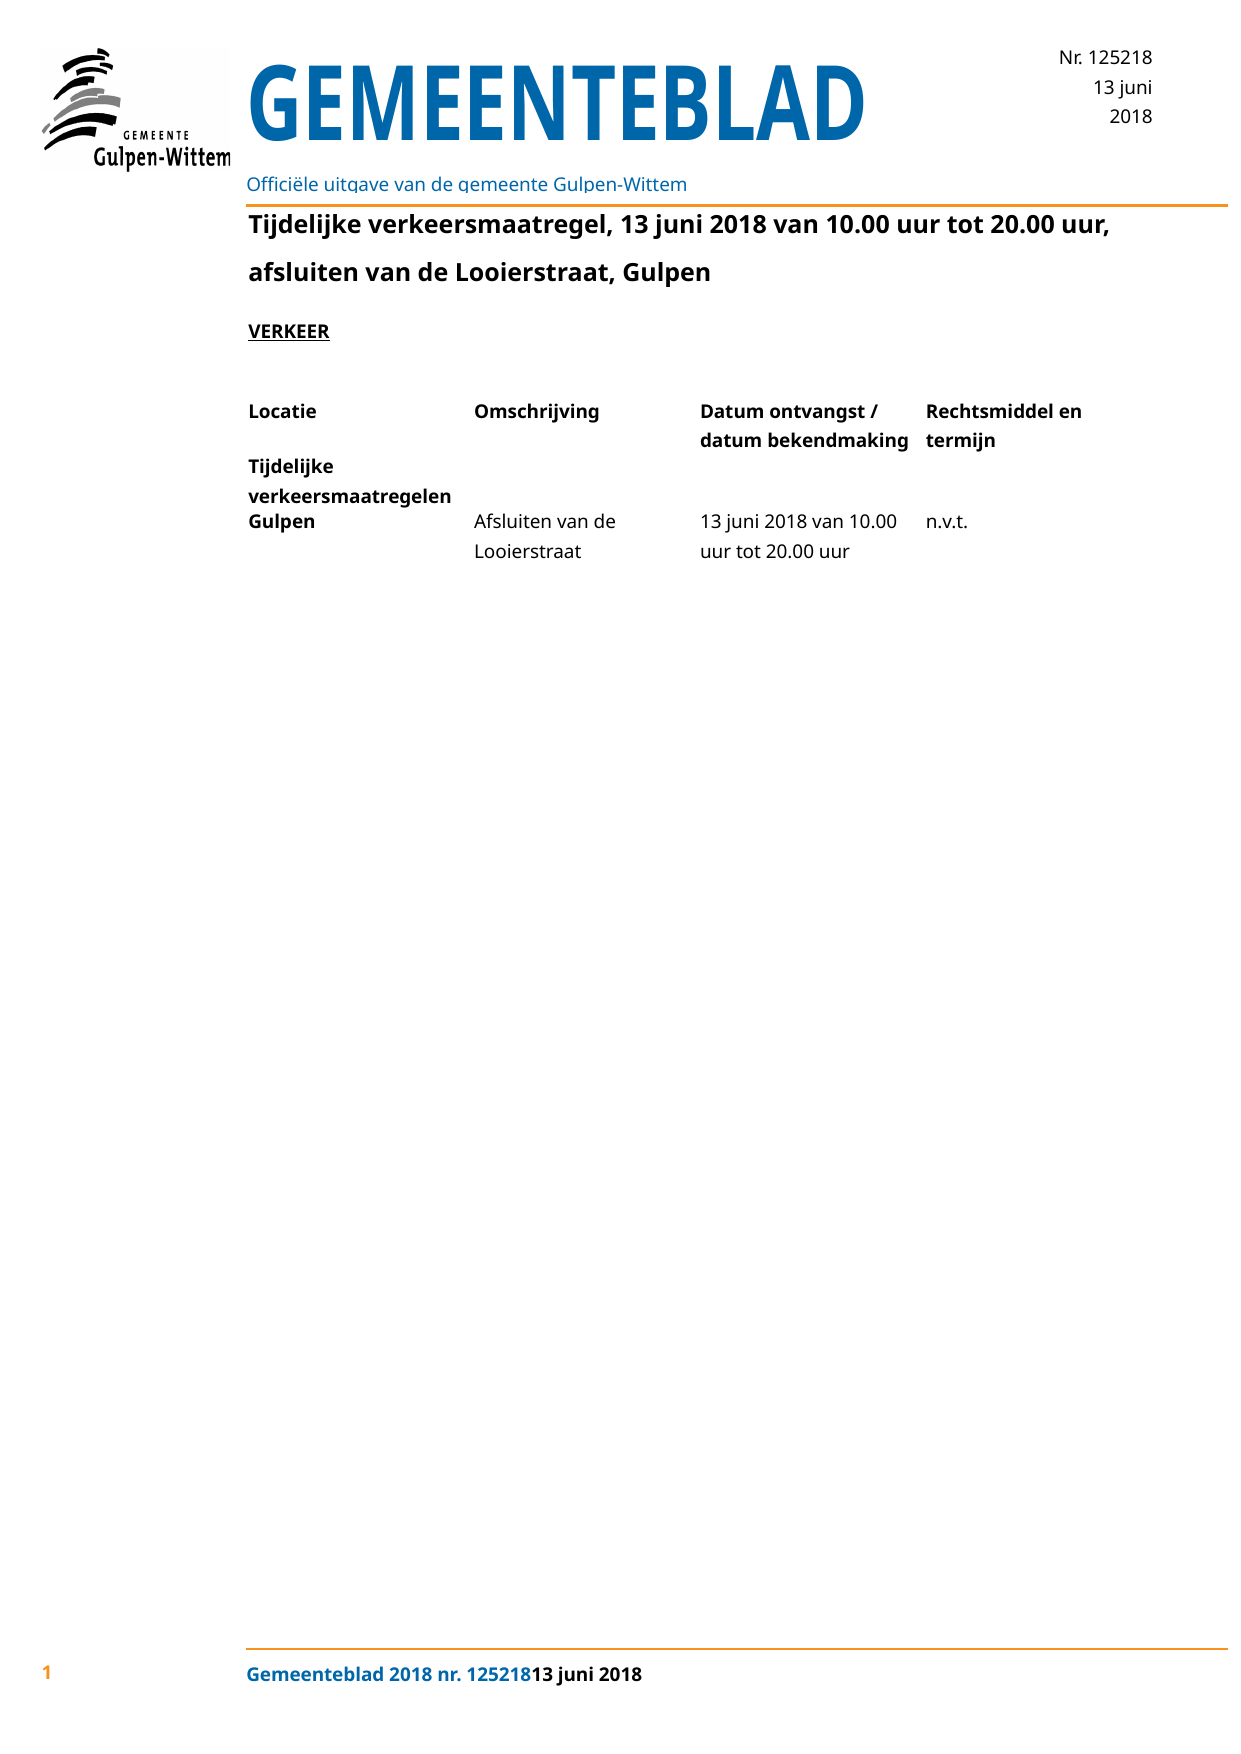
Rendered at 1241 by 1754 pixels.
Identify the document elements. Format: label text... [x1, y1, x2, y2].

table_cell [700, 453, 926, 509]
table_cell [926, 453, 1152, 509]
table_cell Tijdelijke verkeersmaatregelen [248, 453, 474, 509]
table_header Omschrijving [474, 398, 700, 453]
picture [41, 47, 231, 172]
table_header Datum ontvangst / datum bekendmaking [700, 398, 926, 453]
table_cell 13 juni 2018 van 10.00 uur tot 20.00 uur [700, 509, 926, 564]
table_header Rechtsmiddel en termijn [926, 398, 1152, 453]
table_cell Afsluiten van de Looierstraat [474, 509, 700, 564]
table_cell n.v.t. [926, 509, 1152, 564]
table_header Locatie [248, 398, 474, 453]
text Tijdelijke verkeersmaatregel, 13 juni 2018 van 10.00 uur tot 20.00 uur, afsluiten van de Looierstraat, Gulpen [248, 207, 1152, 288]
text VERKEER [248, 318, 1152, 344]
table_cell Gulpen [248, 509, 474, 564]
table_cell [474, 453, 700, 509]
